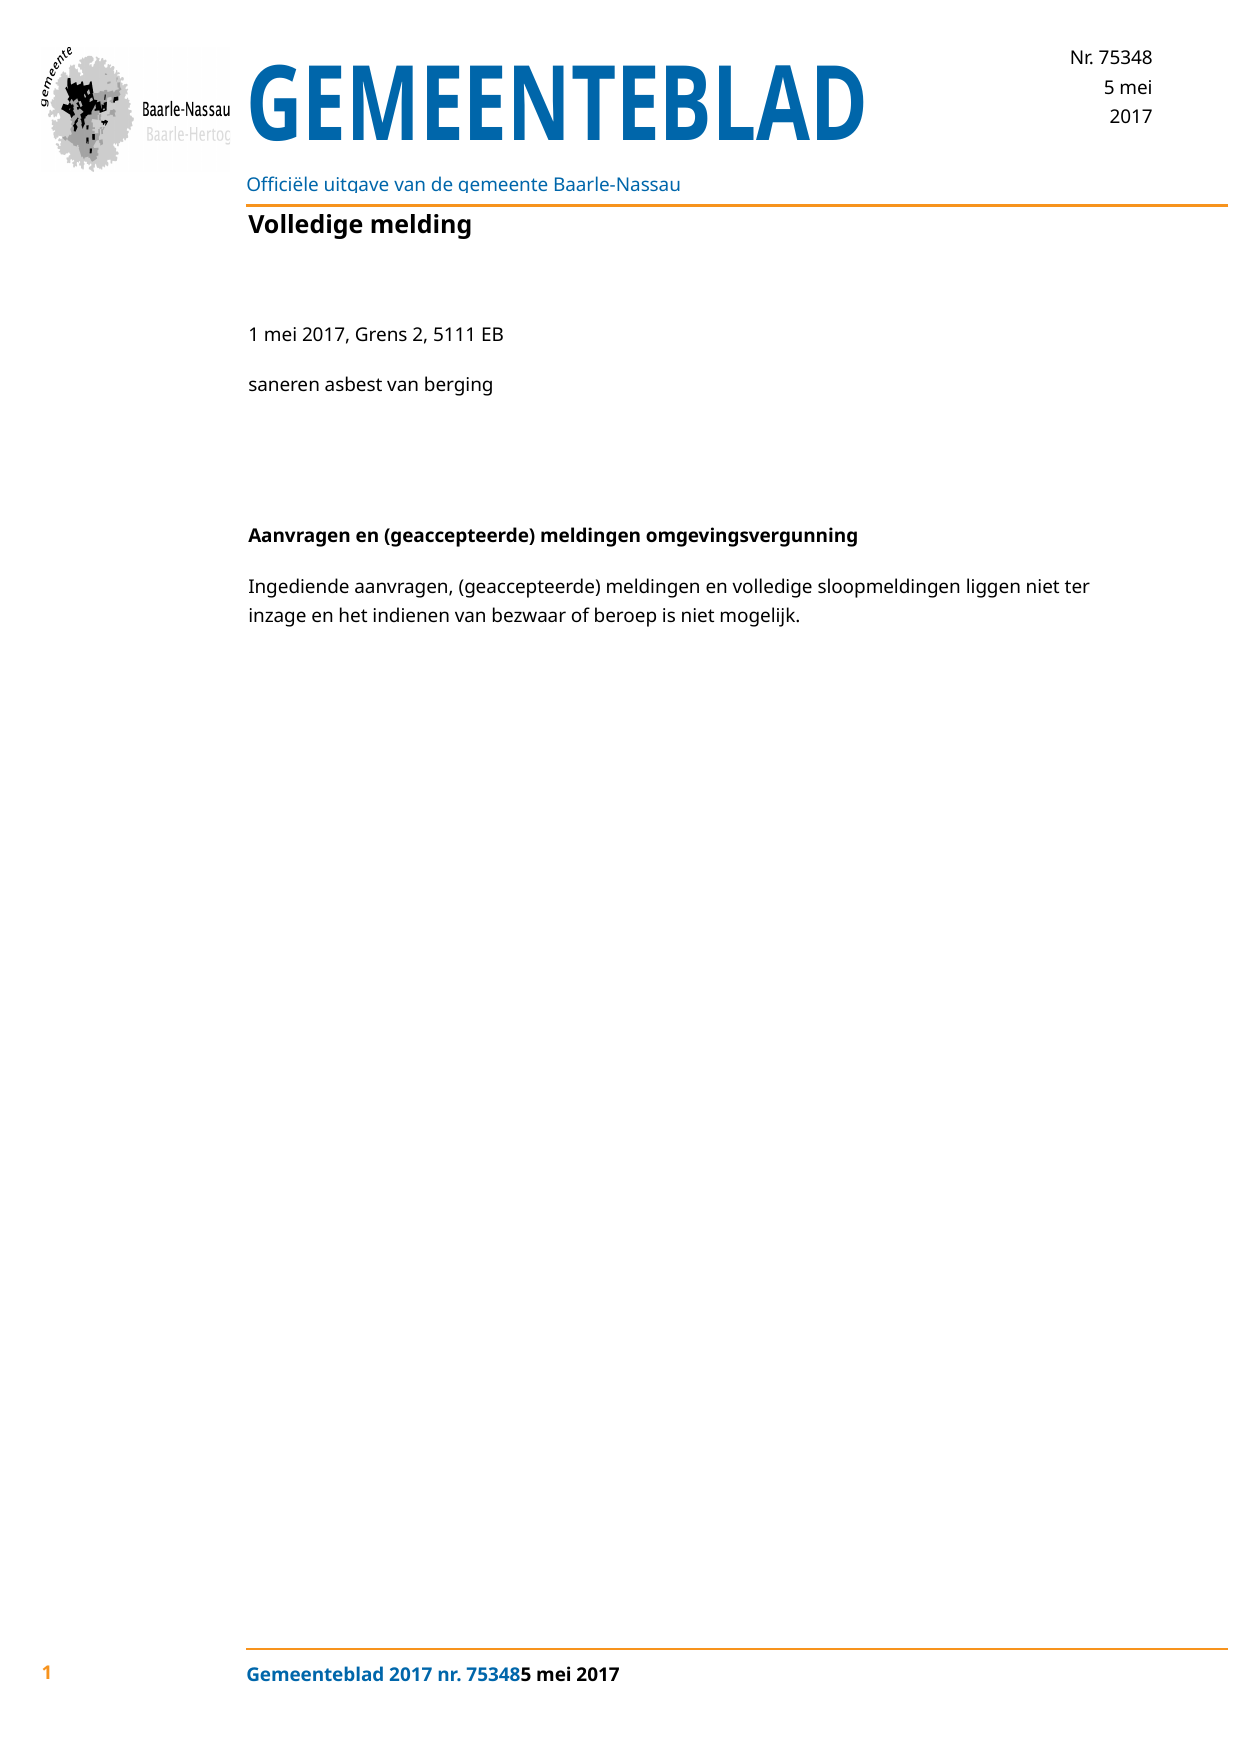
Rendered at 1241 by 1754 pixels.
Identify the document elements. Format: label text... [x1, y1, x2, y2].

text 1 mei 2017, Grens 2, 5111 EB [248, 321, 1152, 346]
text saneren asbest van berging [248, 371, 1152, 397]
text Volledige melding [248, 207, 1152, 241]
picture [41, 47, 231, 172]
text Ingediende aanvragen, (geaccepteerde) meldingen en volledige sloopmeldingen liggen niet ter inzage en het indienen van bezwaar of beroep is niet mogelijk. [248, 573, 1152, 628]
text Aanvragen en (geaccepteerde) meldingen omgevingsvergunning [248, 522, 1152, 548]
